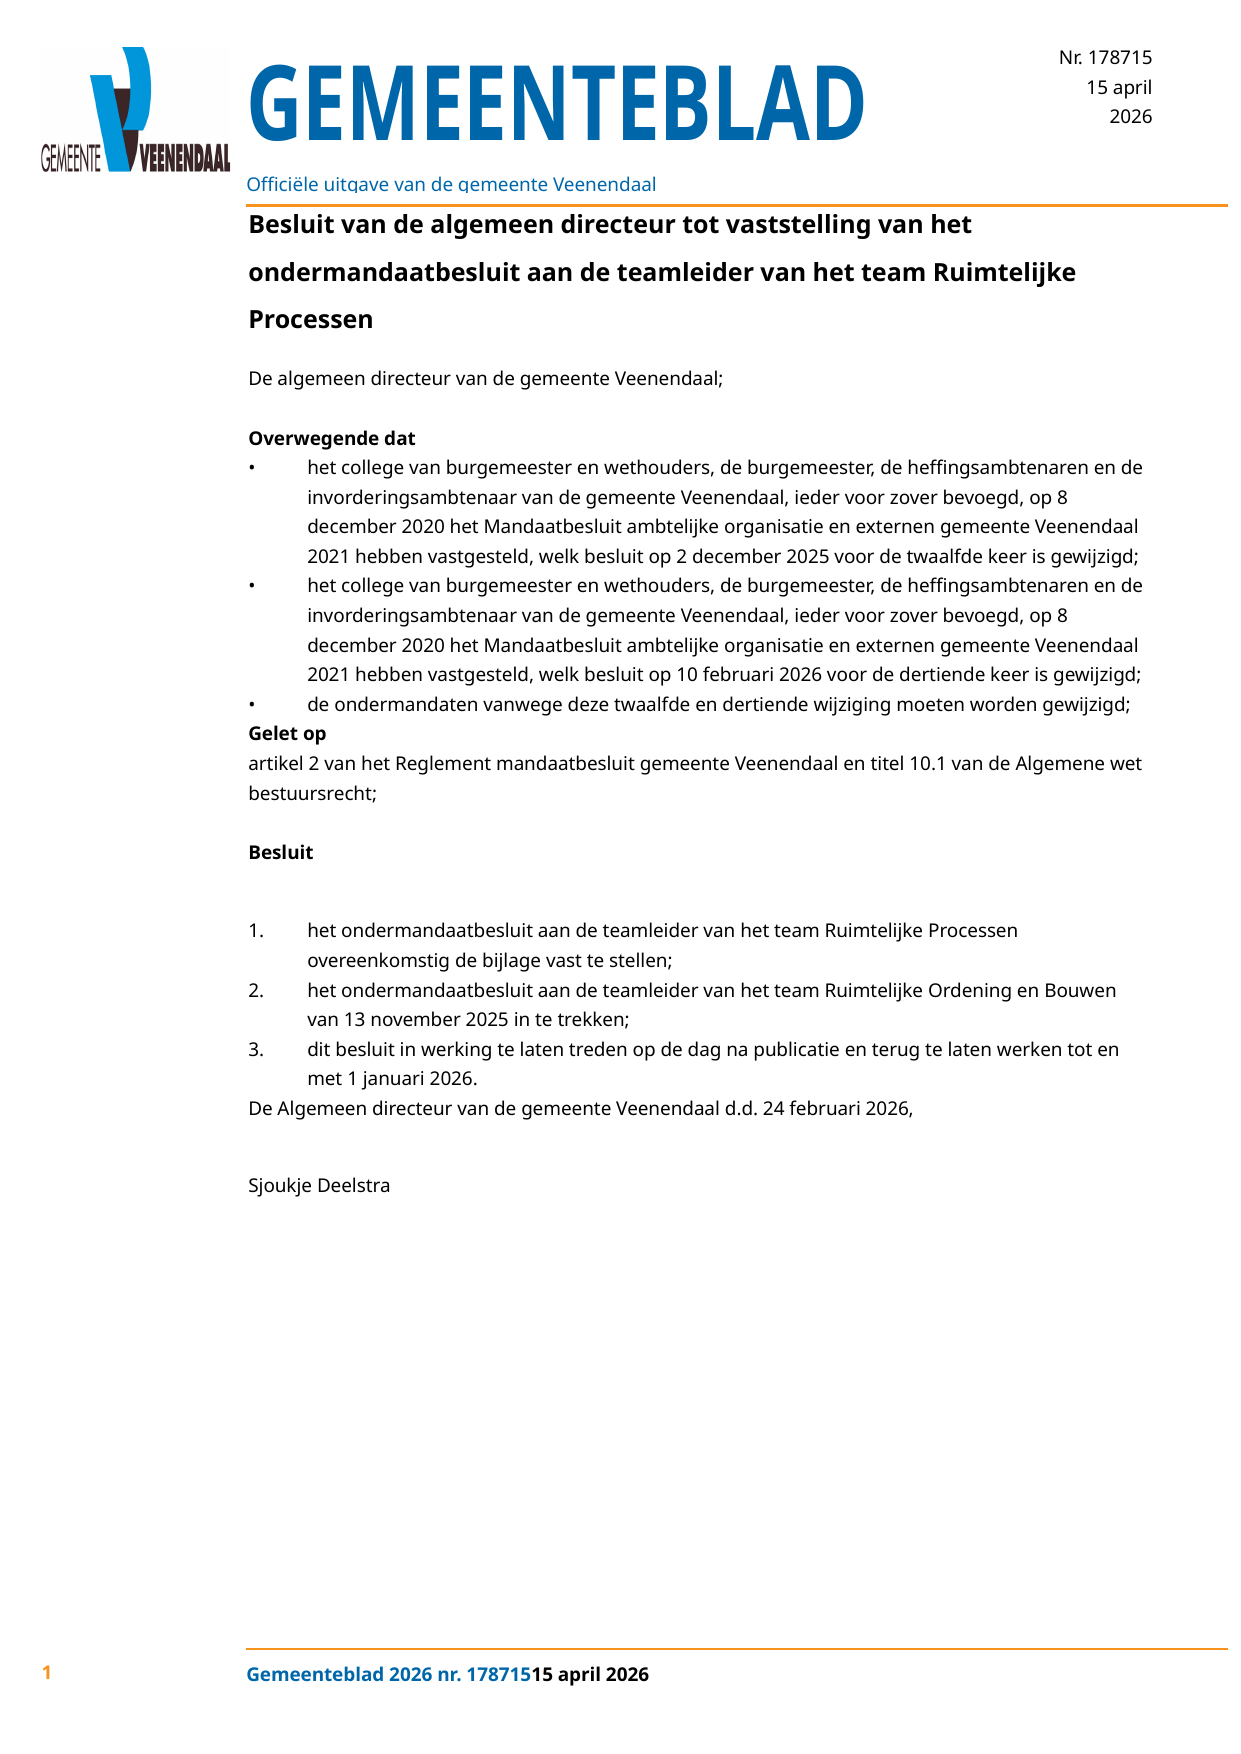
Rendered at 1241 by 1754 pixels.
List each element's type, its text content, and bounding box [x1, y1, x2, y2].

list het college van burgemeester en wethouders, de burgemeester, de heffingsambtenaren en de invorderingsambtenaar van de gemeente Veenendaal, ieder voor zover bevoegd, op 8 december 2020 het Mandaatbesluit ambtelijke organisatie en externen gemeente Veenendaal 2021 hebben vastgesteld, welk besluit op 10 februari 2026 voor de dertiende keer is gewijzigd; [248, 573, 1152, 687]
list dit besluit in werking te laten treden op de dag na publicatie en terug te laten werken tot en met 1 januari 2026. [248, 1036, 1152, 1091]
text Overwegende dat [248, 425, 1152, 450]
text Sjoukje Deelstra [248, 1172, 1152, 1198]
text Besluit van de algemeen directeur tot vaststelling van het ondermandaatbesluit aan de teamleider van het team Ruimtelijke Processen [248, 207, 1152, 336]
text Gelet op [248, 721, 1152, 746]
text De algemeen directeur van de gemeente Veenendaal; [248, 366, 1152, 391]
text De Algemeen directeur van de gemeente Veenendaal d.d. 24 februari 2026, [248, 1095, 1152, 1121]
list de ondermandaten vanwege deze twaalfde en dertiende wijziging moeten worden gewijzigd; [248, 691, 1152, 717]
text artikel 2 van het Reglement mandaatbesluit gemeente Veenendaal en titel 10.1 van de Algemene wet bestuursrecht; [248, 750, 1152, 805]
list het college van burgemeester en wethouders, de burgemeester, de heffingsambtenaren en de invorderingsambtenaar van de gemeente Veenendaal, ieder voor zover bevoegd, op 8 december 2020 het Mandaatbesluit ambtelijke organisatie en externen gemeente Veenendaal 2021 hebben vastgesteld, welk besluit op 2 december 2025 voor de twaalfde keer is gewijzigd; [248, 454, 1152, 569]
text Besluit [248, 839, 1152, 864]
picture [123, 47, 231, 172]
list het ondermandaatbesluit aan de teamleider van het team Ruimtelijke Ordening en Bouwen van 13 november 2025 in te trekken; [248, 977, 1152, 1032]
list het ondermandaatbesluit aan de teamleider van het team Ruimtelijke Processen overeenkomstig de bijlage vast te stellen; [248, 918, 1152, 973]
picture [41, 47, 130, 172]
